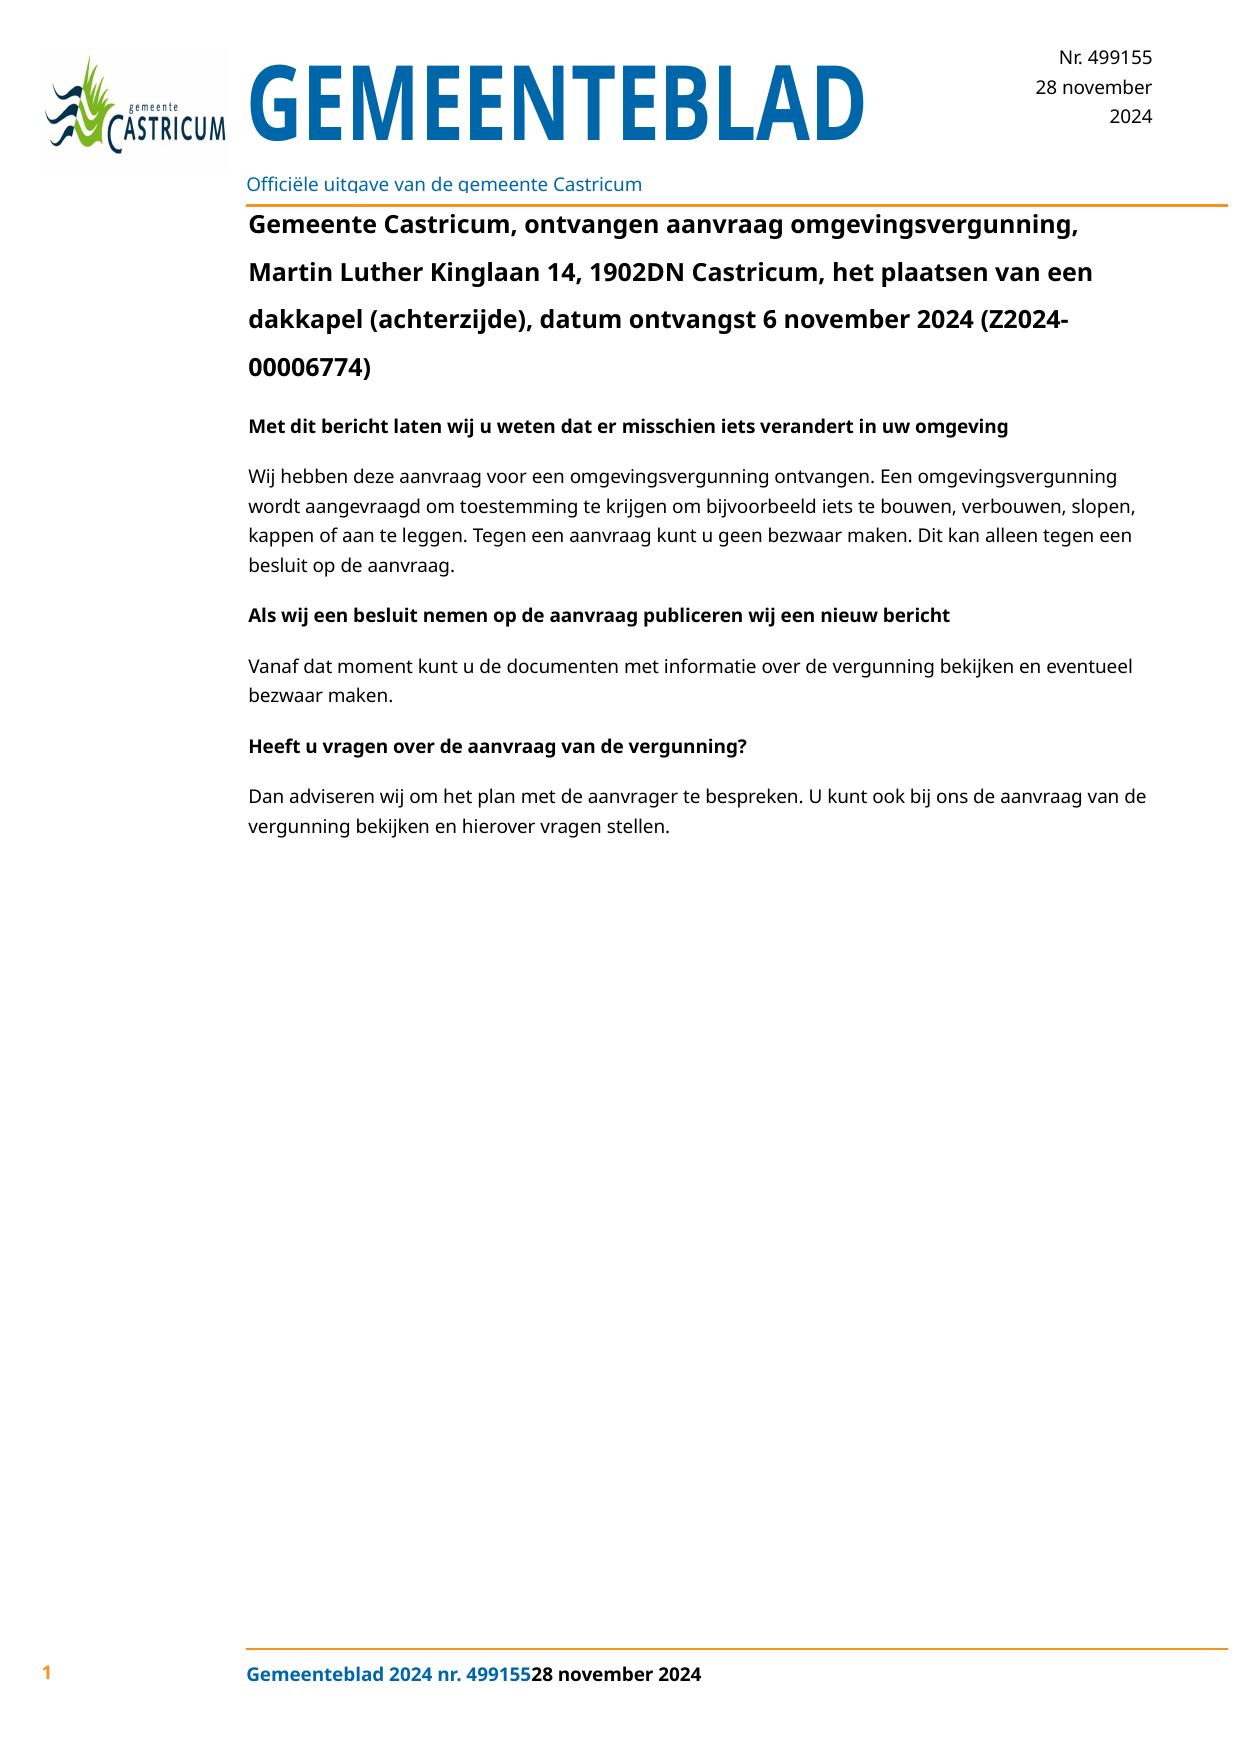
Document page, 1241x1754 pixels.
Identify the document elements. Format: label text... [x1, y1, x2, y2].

text Vanaf dat moment kunt u de documenten met informatie over de vergunning bekijken en eventueel bezwaar maken. [248, 653, 1152, 708]
picture [41, 47, 231, 172]
text Heeft u vragen over de aanvraag van de vergunning? [248, 733, 1152, 759]
text Gemeente Castricum, ontvangen aanvraag omgevingsvergunning, Martin Luther Kinglaan 14, 1902DN Castricum, het plaatsen van een dakkapel (achterzijde), datum ontvangst 6 november 2024 (Z2024-00006774) [248, 207, 1152, 384]
text Met dit bericht laten wij u weten dat er misschien iets verandert in uw omgeving [248, 413, 1152, 439]
text Als wij een besluit nemen op de aanvraag publiceren wij een nieuw bericht [248, 603, 1152, 628]
text Wij hebben deze aanvraag voor een omgevingsvergunning ontvangen. Een omgevingsvergunning wordt aangevraagd om toestemming te krijgen om bijvoorbeeld iets te bouwen, verbouwen, slopen, kappen of aan te leggen. Tegen een aanvraag kunt u geen bezwaar maken. Dit kan alleen tegen een besluit op de aanvraag. [248, 463, 1152, 578]
text Dan adviseren wij om het plan met de aanvrager te bespreken. U kunt ook bij ons de aanvraag van de vergunning bekijken en hierover vragen stellen. [248, 783, 1152, 839]
